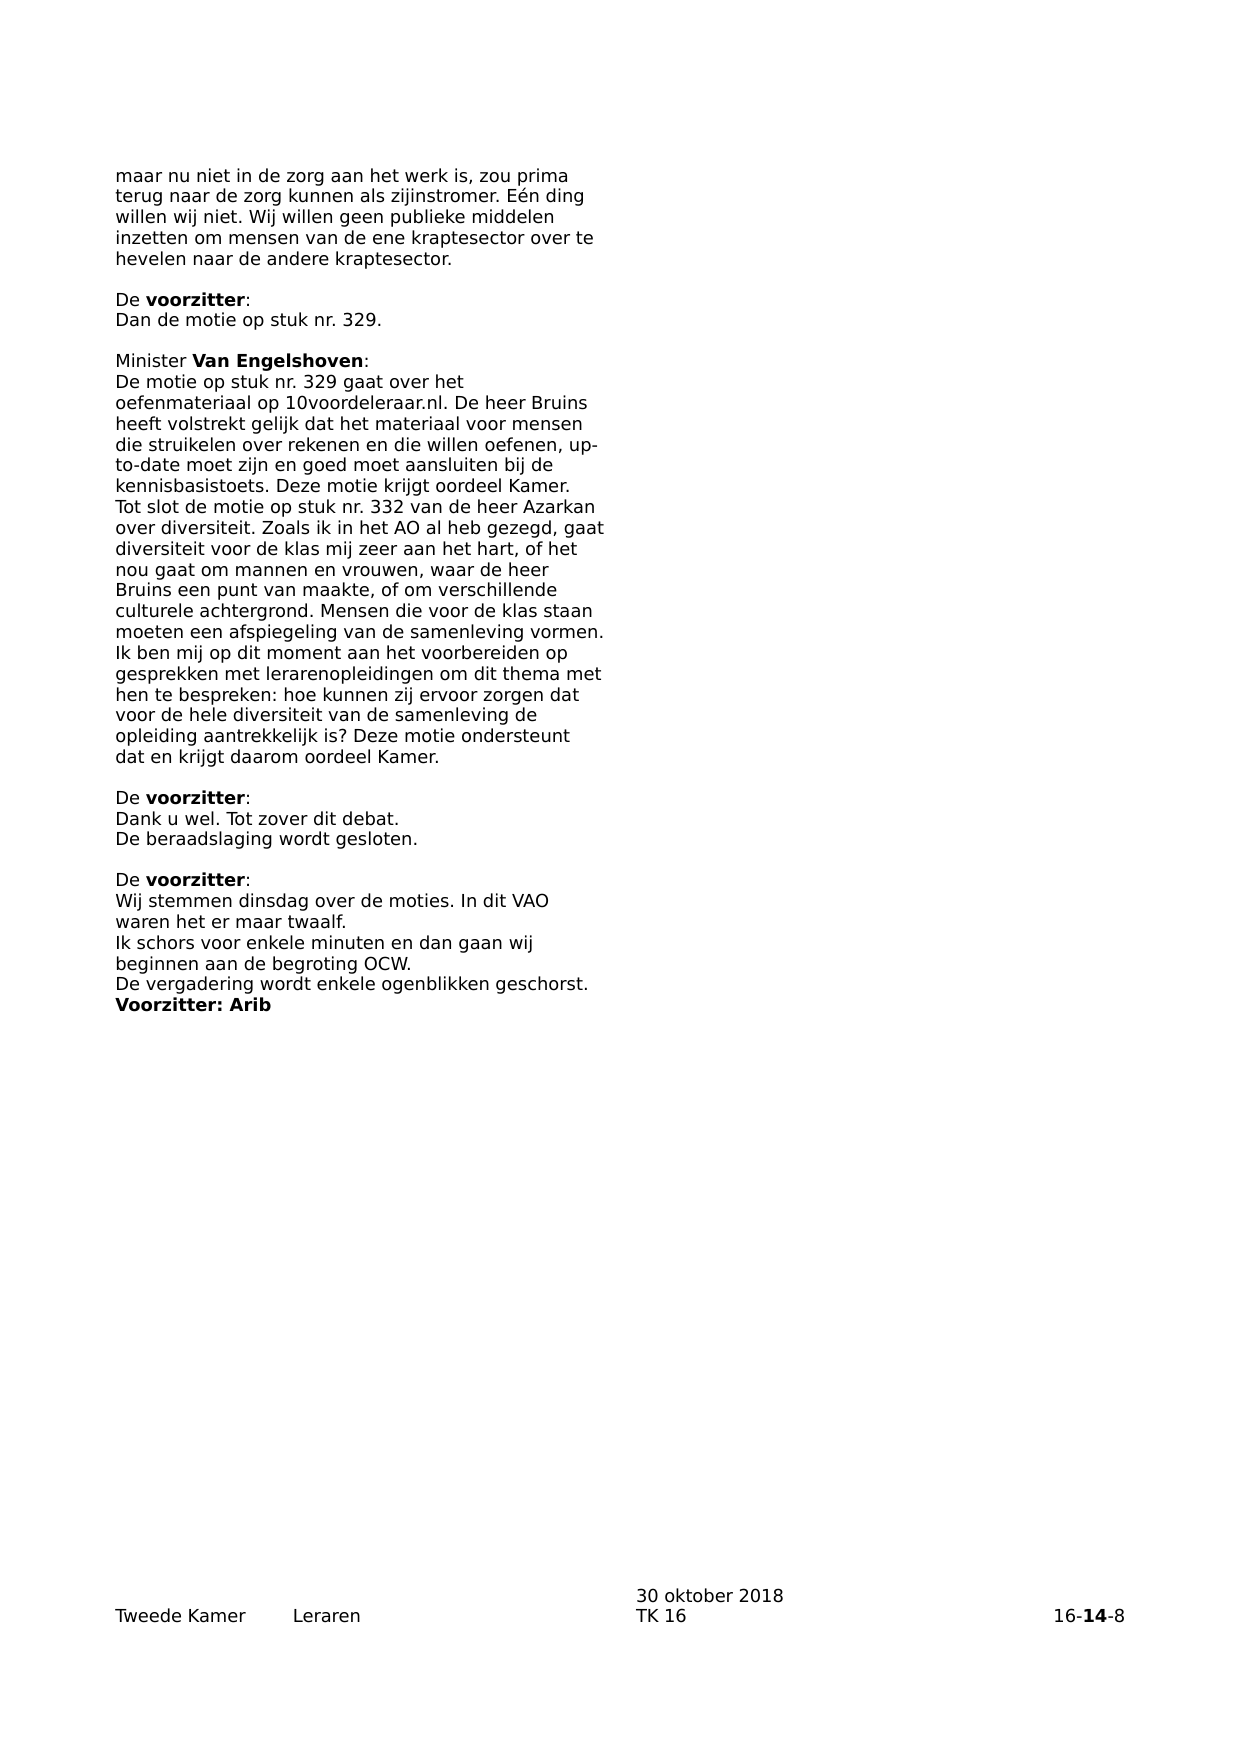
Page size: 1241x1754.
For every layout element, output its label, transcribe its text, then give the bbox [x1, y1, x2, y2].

text De beraadslaging wordt gesloten. [115, 829, 605, 850]
text De voorzitter: [115, 870, 605, 891]
text De voorzitter: [115, 289, 605, 310]
text De motie op stuk nr. 329 gaat over het oefenmateriaal op 10voordeleraar.nl. De heer Bruins heeft volstrekt gelijk dat het materiaal voor mensen die struikelen over rekenen en die willen oefenen, up-to-date moet zijn en goed moet aansluiten bij de kennisbasistoets. Deze motie krijgt oordeel Kamer. [115, 372, 605, 497]
text Minister Van Engelshoven: [115, 351, 605, 372]
text De voorzitter: [115, 788, 605, 808]
text maar nu niet in de zorg aan het werk is, zou prima terug naar de zorg kunnen als zijinstromer. Eén ding willen wij niet. Wij willen geen publieke middelen inzetten om mensen van de ene kraptesector over te hevelen naar de andere kraptesector. [115, 165, 605, 269]
text Ik schors voor enkele minuten en dan gaan wij beginnen aan de begroting OCW. [115, 932, 605, 974]
text De vergadering wordt enkele ogenblikken geschorst. [115, 974, 605, 995]
text Dan de motie op stuk nr. 329. [115, 310, 605, 331]
text Tot slot de motie op stuk nr. 332 van de heer Azarkan over diversiteit. Zoals ik in het AO al heb gezegd, gaat diversiteit voor de klas mij zeer aan het hart, of het nou gaat om mannen en vrouwen, waar de heer Bruins een punt van maakte, of om verschillende culturele achtergrond. Mensen die voor de klas staan moeten een afspiegeling van de samenleving vormen. Ik ben mij op dit moment aan het voorbereiden op gesprekken met lerarenopleidingen om dit thema met hen te bespreken: hoe kunnen zij ervoor zorgen dat voor de hele diversiteit van de samenleving de opleiding aantrekkelijk is? Deze motie ondersteunt dat en krijgt daarom oordeel Kamer. [115, 497, 605, 768]
text Voorzitter: Arib [115, 995, 605, 1016]
text Wij stemmen dinsdag over de moties. In dit VAO waren het er maar twaalf. [115, 891, 605, 932]
text Dank u wel. Tot zover dit debat. [115, 808, 605, 829]
